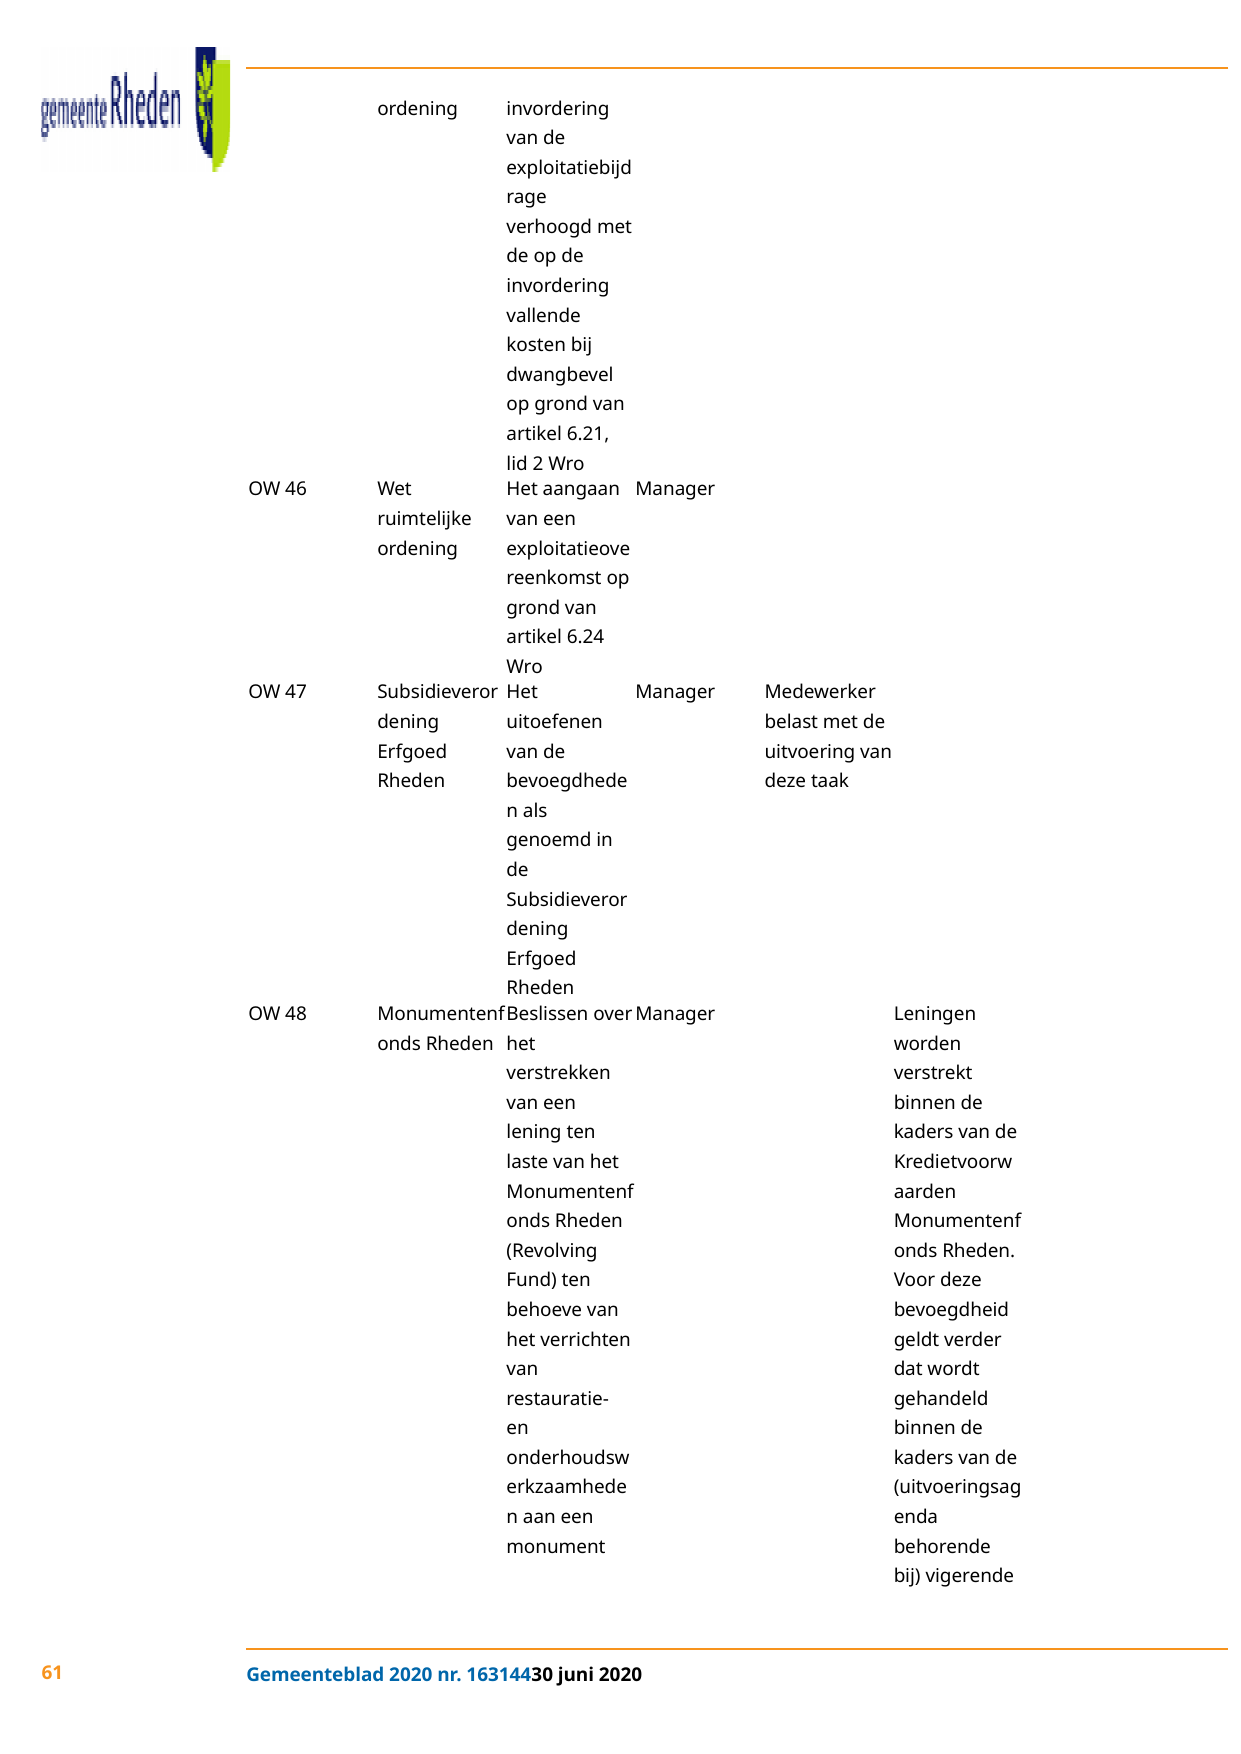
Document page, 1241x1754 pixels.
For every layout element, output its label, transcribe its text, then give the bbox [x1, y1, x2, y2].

table_cell Beslissen over het verstrekken van een lening ten laste van het Monumentenfonds Rheden (Revolving Fund) ten behoeve van het verrichten van restauratie- en onderhoudswerkzaamheden aan een monument [506, 1000, 635, 1588]
table_cell [894, 476, 1152, 679]
table_cell [764, 1000, 893, 1588]
table_cell [764, 95, 893, 476]
table_cell invordering van de exploitatiebijdrage verhoogd met de op de invordering vallende kosten bij dwangbevel op grond van artikel 6.21, lid 2 Wro [506, 95, 635, 476]
table_cell Het aangaan van een exploitatieovereenkomst op grond van artikel 6.24 Wro [506, 476, 635, 679]
table_cell Manager [635, 476, 764, 679]
table_cell [1023, 1000, 1152, 1588]
table_cell Het uitoefenen van de bevoegdheden als genoemd in de Subsidieverordening Erfgoed Rheden [506, 679, 635, 1000]
table_cell OW 47 [248, 679, 377, 1000]
table_cell Wet ruimtelijke ordening [377, 476, 506, 679]
picture [41, 47, 231, 172]
table_cell Manager [635, 679, 764, 1000]
table_cell Subsidieverordening Erfgoed Rheden [377, 679, 506, 1000]
table_cell [894, 679, 1022, 1000]
table_cell Manager [635, 1000, 764, 1588]
table_cell Medewerker belast met de uitvoering van deze taak [764, 679, 893, 1000]
table_cell [635, 95, 764, 476]
table_cell [894, 95, 1152, 476]
table_cell Monumentenfonds Rheden [377, 1000, 506, 1588]
table_cell [1023, 679, 1152, 1000]
table_cell Leningen worden verstrekt binnen de kaders van de Kredietvoorwaarden Monumentenfonds Rheden. Voor deze bevoegdheid geldt verder dat wordt gehandeld binnen de kaders van de (uitvoeringsagenda behorende bij) vigerende [894, 1000, 1022, 1588]
table_cell ordening [377, 95, 506, 476]
table_cell [248, 95, 377, 476]
table_cell OW 46 [248, 476, 377, 679]
table_cell [764, 476, 893, 679]
table_cell OW 48 [248, 1000, 377, 1588]
